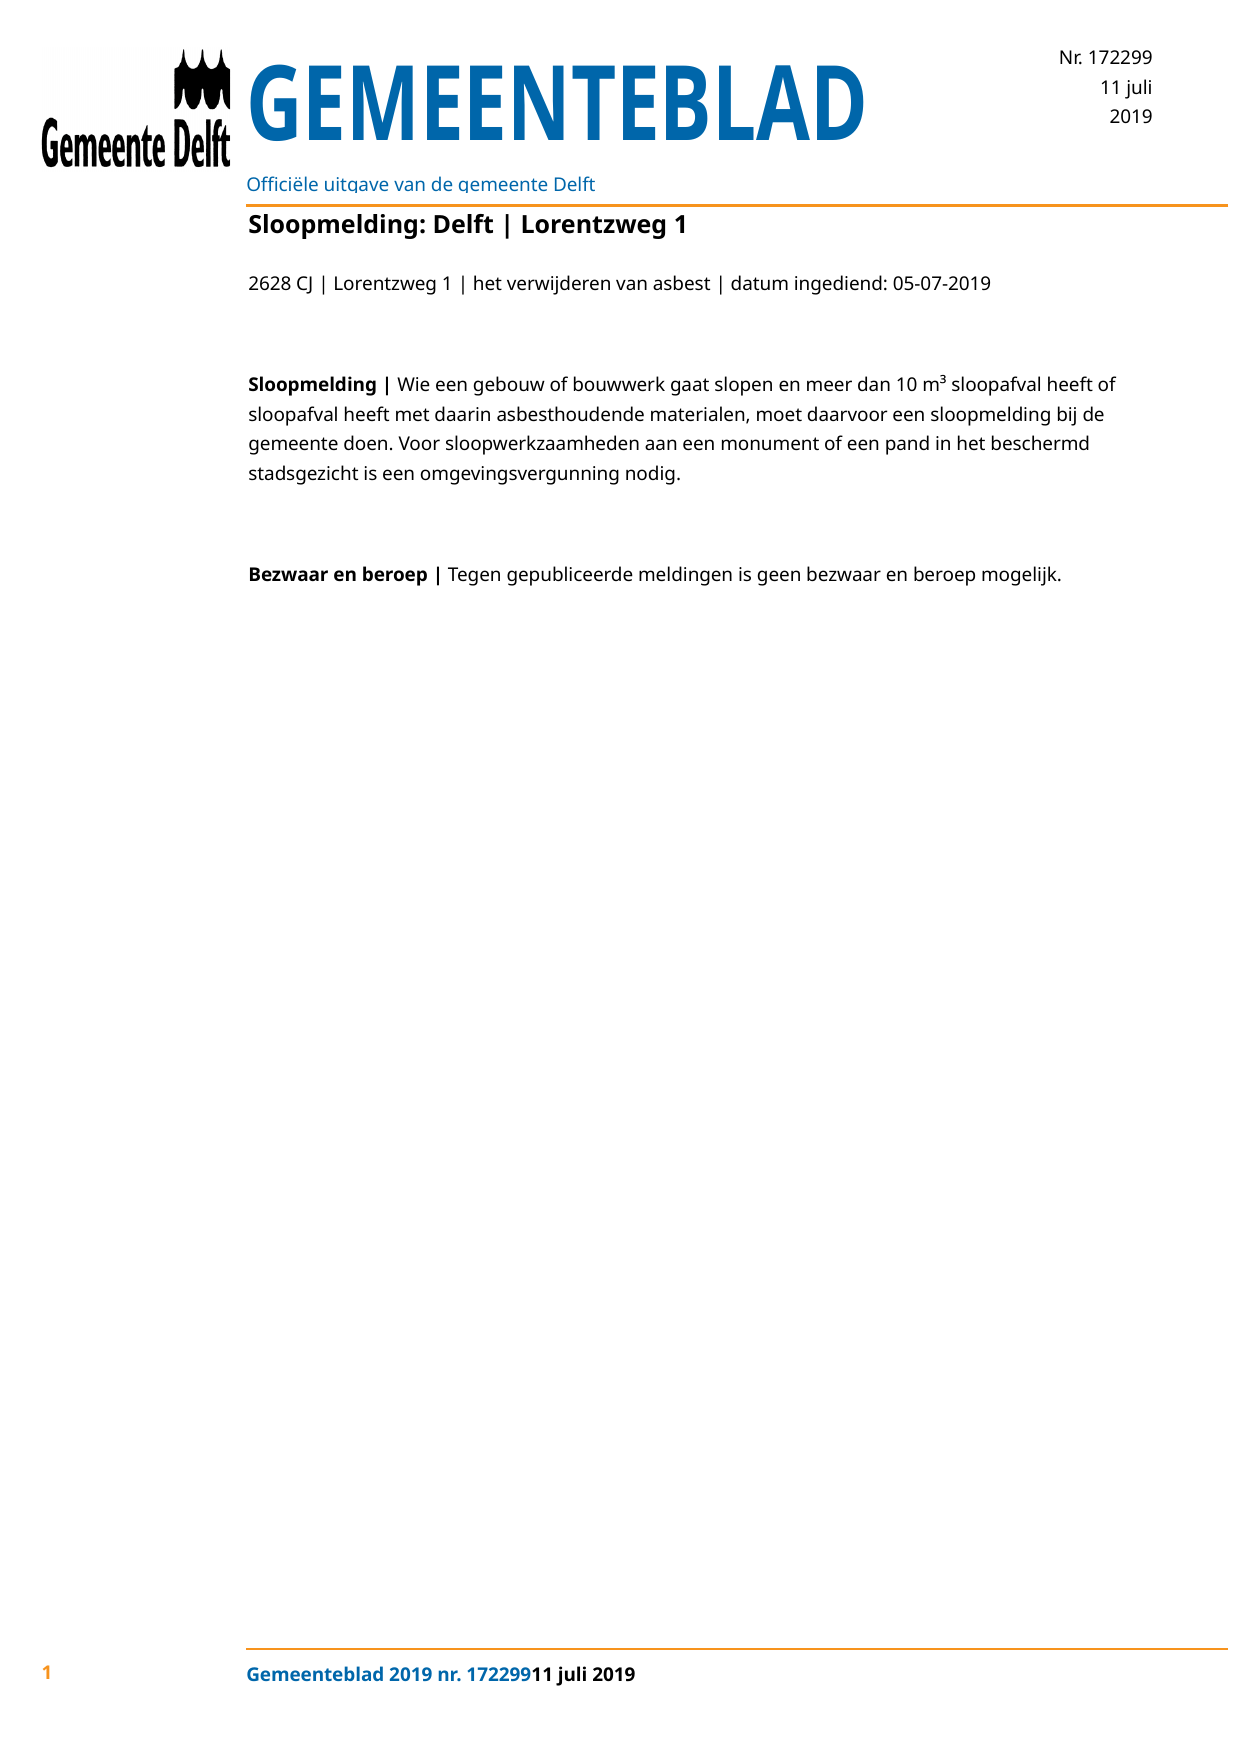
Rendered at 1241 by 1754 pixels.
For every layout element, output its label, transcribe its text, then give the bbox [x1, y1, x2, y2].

text Sloopmelding: Delft | Lorentzweg 1 [248, 207, 1152, 241]
text Bezwaar en beroep | Tegen gepubliceerde meldingen is geen bezwaar en beroep mogelijk. [248, 561, 1152, 586]
text 2628 CJ | Lorentzweg 1 | het verwijderen van asbest | datum ingediend: 05-07-2019 [248, 270, 1152, 296]
picture [41, 47, 231, 172]
text Sloopmelding | Wie een gebouw of bouwwerk gaat slopen en meer dan 10 m³ sloopafval heeft of sloopafval heeft met daarin asbesthoudende materialen, moet daarvoor een sloopmelding bij de gemeente doen. Voor sloopwerkzaamheden aan een monument of een pand in het beschermd stadsgezicht is een omgevingsvergunning nodig. [248, 371, 1152, 486]
